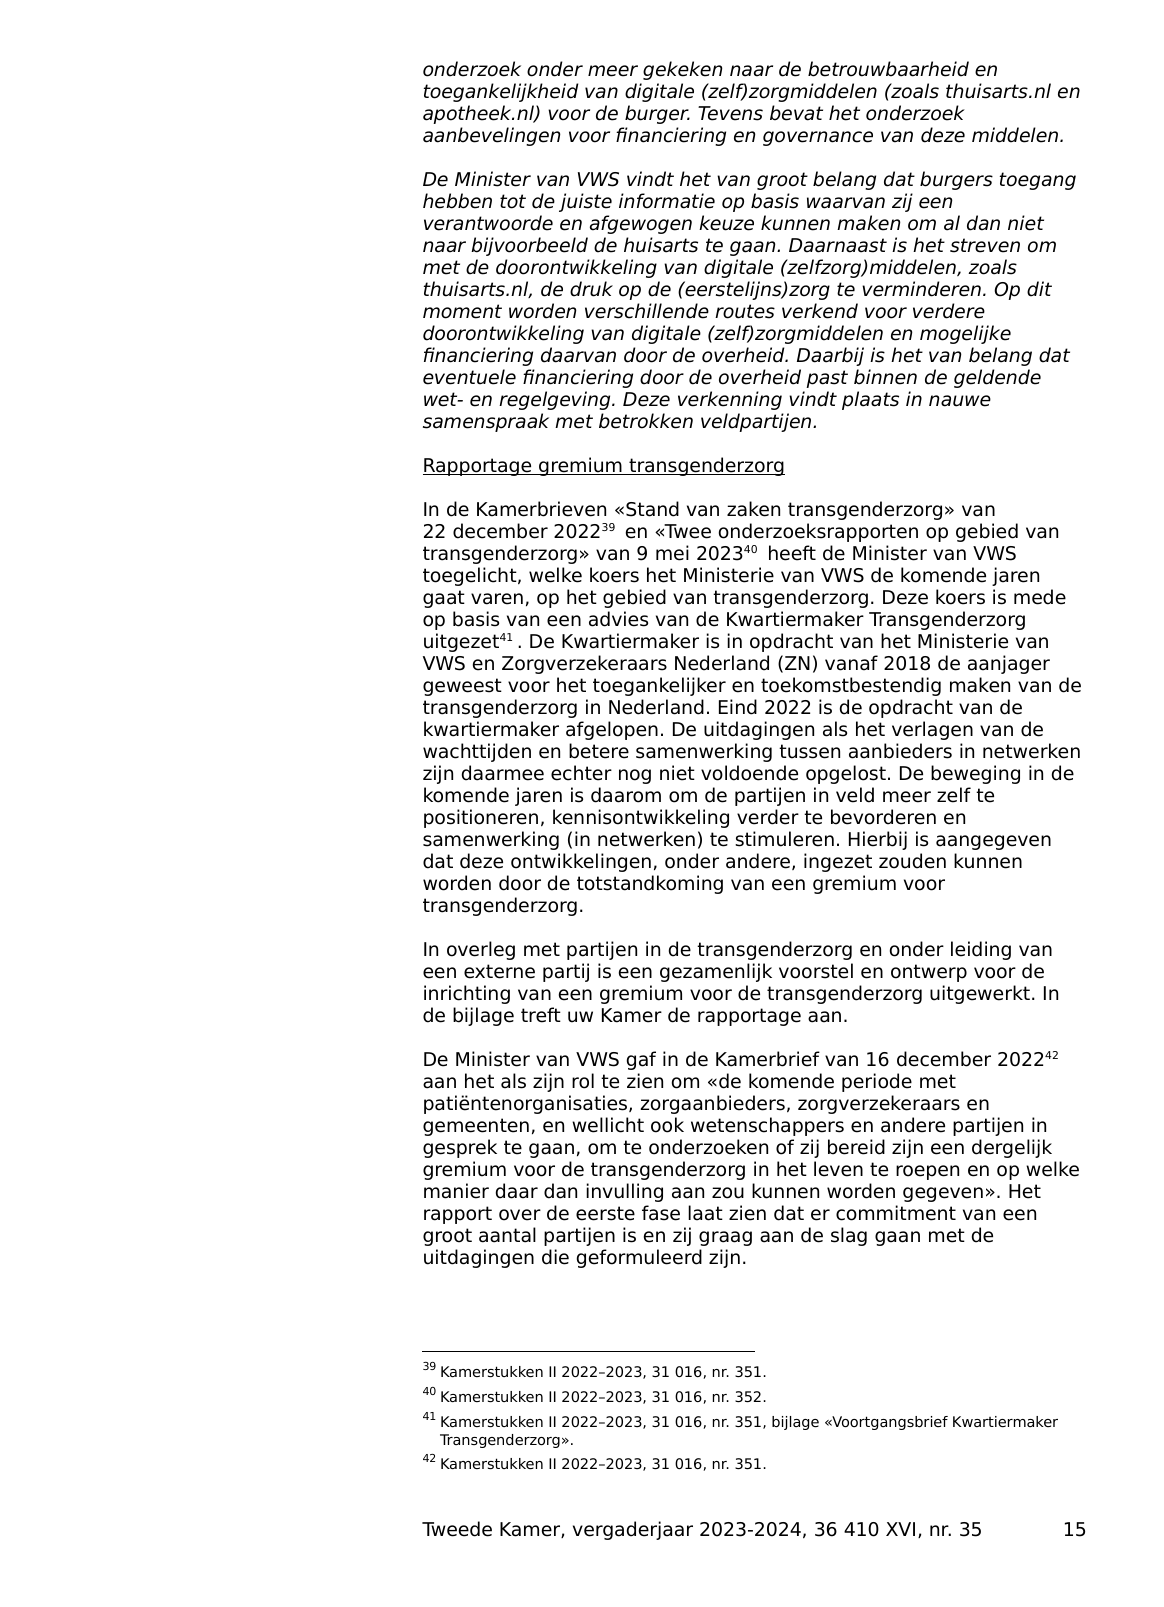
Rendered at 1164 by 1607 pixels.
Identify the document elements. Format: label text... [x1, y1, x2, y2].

text De Minister van VWS gaf in de Kamerbrief van 16 december 2022 aan het als zijn rol te zien om «de komende periode met patiëntenorganisaties, zorgaanbieders, zorgverzekeraars en gemeenten, en wellicht ook wetenschappers en andere partijen in gesprek te gaan, om te onderzoeken of zij bereid zijn een dergelijk gremium voor de transgenderzorg in het leven te roepen en op welke manier daar dan invulling aan zou kunnen worden gegeven». Het rapport over de eerste fase laat zien dat er commitment van een groot aantal partijen is en zij graag aan de slag gaan met de uitdagingen die geformuleerd zijn. [422, 1049, 1087, 1269]
text Kamerstukken II 2022–2023, 31 016, nr. 351. [422, 1452, 1087, 1474]
text Kamerstukken II 2022–2023, 31 016, nr. 351. [422, 1360, 1087, 1382]
text De Minister van VWS vindt het van groot belang dat burgers toegang hebben tot de juiste informatie op basis waarvan zij een verantwoorde en afgewogen keuze kunnen maken om al dan niet naar bijvoorbeeld de huisarts te gaan. Daarnaast is het streven om met de doorontwikkeling van digitale (zelfzorg)middelen, zoals thuisarts.nl, de druk op de (eerstelijns)zorg te verminderen. Op dit moment worden verschillende routes verkend voor verdere doorontwikkeling van digitale (zelf)zorgmiddelen en mogelijke financiering daarvan door de overheid. Daarbij is het van belang dat eventuele financiering door de overheid past binnen de geldende wet- en regelgeving. Deze verkenning vindt plaats in nauwe samenspraak met betrokken veldpartijen. [422, 169, 1087, 433]
text In overleg met partijen in de transgenderzorg en onder leiding van een externe partij is een gezamenlijk voorstel en ontwerp voor de inrichting van een gremium voor de transgenderzorg uitgewerkt. In de bijlage treft uw Kamer de rapportage aan. [422, 939, 1087, 1027]
text Kamerstukken II 2022–2023, 31 016, nr. 352. [422, 1385, 1087, 1407]
text Kamerstukken II 2022–2023, 31 016, nr. 351, bijlage «Voortgangsbrief Kwartiermaker Transgenderzorg». [422, 1410, 1087, 1449]
subtitle Rapportage gremium transgenderzorg [422, 455, 1087, 477]
text In de Kamerbrieven «Stand van zaken transgenderzorg» van 22 december 2022 en «Twee onderzoeksrapporten op gebied van transgenderzorg» van 9 mei 2023 heeft de Minister van VWS toegelicht, welke koers het Ministerie van VWS de komende jaren gaat varen, op het gebied van transgenderzorg. Deze koers is mede op basis van een advies van de Kwartiermaker Transgenderzorg uitgezet. De Kwartiermaker is in opdracht van het Ministerie van VWS en Zorgverzekeraars Nederland (ZN) vanaf 2018 de aanjager geweest voor het toegankelijker en toekomstbestendig maken van de transgenderzorg in Nederland. Eind 2022 is de opdracht van de kwartiermaker afgelopen. De uitdagingen als het verlagen van de wachttijden en betere samenwerking tussen aanbieders in netwerken zijn daarmee echter nog niet voldoende opgelost. De beweging in de komende jaren is daarom om de partijen in veld meer zelf te positioneren, kennisontwikkeling verder te bevorderen en samenwerking (in netwerken) te stimuleren. Hierbij is aangegeven dat deze ontwikkelingen, onder andere, ingezet zouden kunnen worden door de totstandkoming van een gremium voor transgenderzorg. [422, 499, 1087, 917]
text onderzoek onder meer gekeken naar de betrouwbaarheid en toegankelijkheid van digitale (zelf)zorgmiddelen (zoals thuisarts.nl en apotheek.nl) voor de burger. Tevens bevat het onderzoek aanbevelingen voor financiering en governance van deze middelen. [422, 59, 1087, 147]
